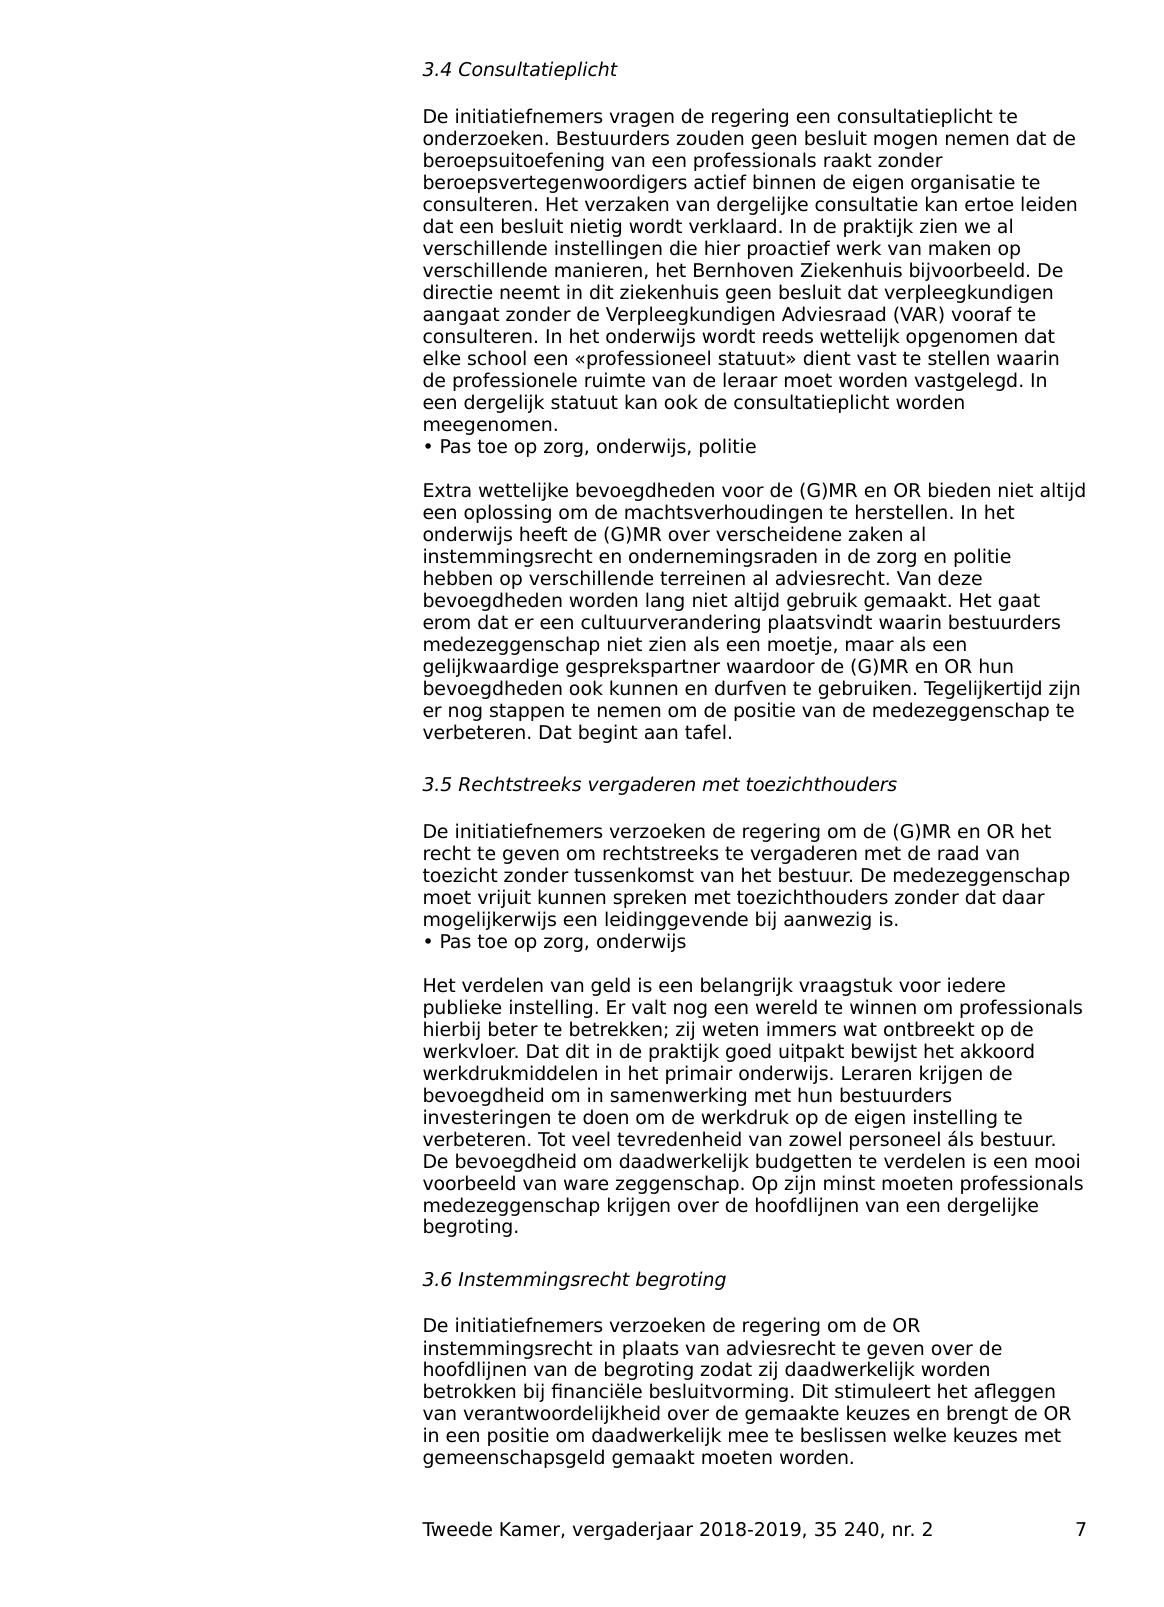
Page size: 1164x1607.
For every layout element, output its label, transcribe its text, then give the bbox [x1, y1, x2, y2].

text Het verdelen van geld is een belangrijk vraagstuk voor iedere publieke instelling. Er valt nog een wereld te winnen om professionals hierbij beter te betrekken; zij weten immers wat ontbreekt op de werkvloer. Dat dit in de praktijk goed uitpakt bewijst het akkoord werkdrukmiddelen in het primair onderwijs. Leraren krijgen de bevoegdheid om in samenwerking met hun bestuurders investeringen te doen om de werkdruk op de eigen instelling te verbeteren. Tot veel tevredenheid van zowel personeel áls bestuur. De bevoegdheid om daadwerkelijk budgetten te verdelen is een mooi voorbeeld van ware zeggenschap. Op zijn minst moeten professionals medezeggenschap krijgen over de hoofdlijnen van een dergelijke begroting. [422, 975, 1087, 1238]
text De initiatiefnemers verzoeken de regering om de OR instemmingsrecht in plaats van adviesrecht te geven over de hoofdlijnen van de begroting zodat zij daadwerkelijk worden betrokken bij financiële besluitvorming. Dit stimuleert het afleggen van verantwoordelijkheid over de gemaakte keuzes en brengt de OR in een positie om daadwerkelijk mee te beslissen welke keuzes met gemeenschapsgeld gemaakt moeten worden. [422, 1315, 1087, 1469]
text Extra wettelijke bevoegdheden voor de (G)MR en OR bieden niet altijd een oplossing om de machtsverhoudingen te herstellen. In het onderwijs heeft de (G)MR over verscheidene zaken al instemmingsrecht en ondernemingsraden in de zorg en politie hebben op verschillende terreinen al adviesrecht. Van deze bevoegdheden worden lang niet altijd gebruik gemaakt. Het gaat erom dat er een cultuurverandering plaatsvindt waarin bestuurders medezeggenschap niet zien als een moetje, maar als een gelijkwaardige gesprekspartner waardoor de (G)MR en OR hun bevoegdheden ook kunnen en durfven te gebruiken. Tegelijkertijd zijn er nog stappen te nemen om de positie van de medezeggenschap te verbeteren. Dat begint aan tafel. [422, 480, 1087, 744]
subtitle 3.6 Instemmingsrecht begroting [422, 1268, 1087, 1290]
text • Pas toe op zorg, onderwijs, politie [422, 436, 1087, 458]
subtitle 3.4 Consultatieplicht [422, 59, 1087, 81]
text De initiatiefnemers vragen de regering een consultatieplicht te onderzoeken. Bestuurders zouden geen besluit mogen nemen dat de beroepsuitoefening van een professionals raakt zonder beroepsvertegenwoordigers actief binnen de eigen organisatie te consulteren. Het verzaken van dergelijke consultatie kan ertoe leiden dat een besluit nietig wordt verklaard. In de praktijk zien we al verschillende instellingen die hier proactief werk van maken op verschillende manieren, het Bernhoven Ziekenhuis bijvoorbeeld. De directie neemt in dit ziekenhuis geen besluit dat verpleegkundigen aangaat zonder de Verpleegkundigen Adviesraad (VAR) vooraf te consulteren. In het onderwijs wordt reeds wettelijk opgenomen dat elke school een «professioneel statuut» dient vast te stellen waarin de professionele ruimte van de leraar moet worden vastgelegd. In een dergelijk statuut kan ook de consultatieplicht worden meegenomen. [422, 106, 1087, 436]
text • Pas toe op zorg, onderwijs [422, 931, 1087, 952]
text De initiatiefnemers verzoeken de regering om de (G)MR en OR het recht te geven om rechtstreeks te vergaderen met de raad van toezicht zonder tussenkomst van het bestuur. De medezeggenschap moet vrijuit kunnen spreken met toezichthouders zonder dat daar mogelijkerwijs een leidinggevende bij aanwezig is. [422, 821, 1087, 931]
subtitle 3.5 Rechtstreeks vergaderen met toezichthouders [422, 774, 1087, 796]
